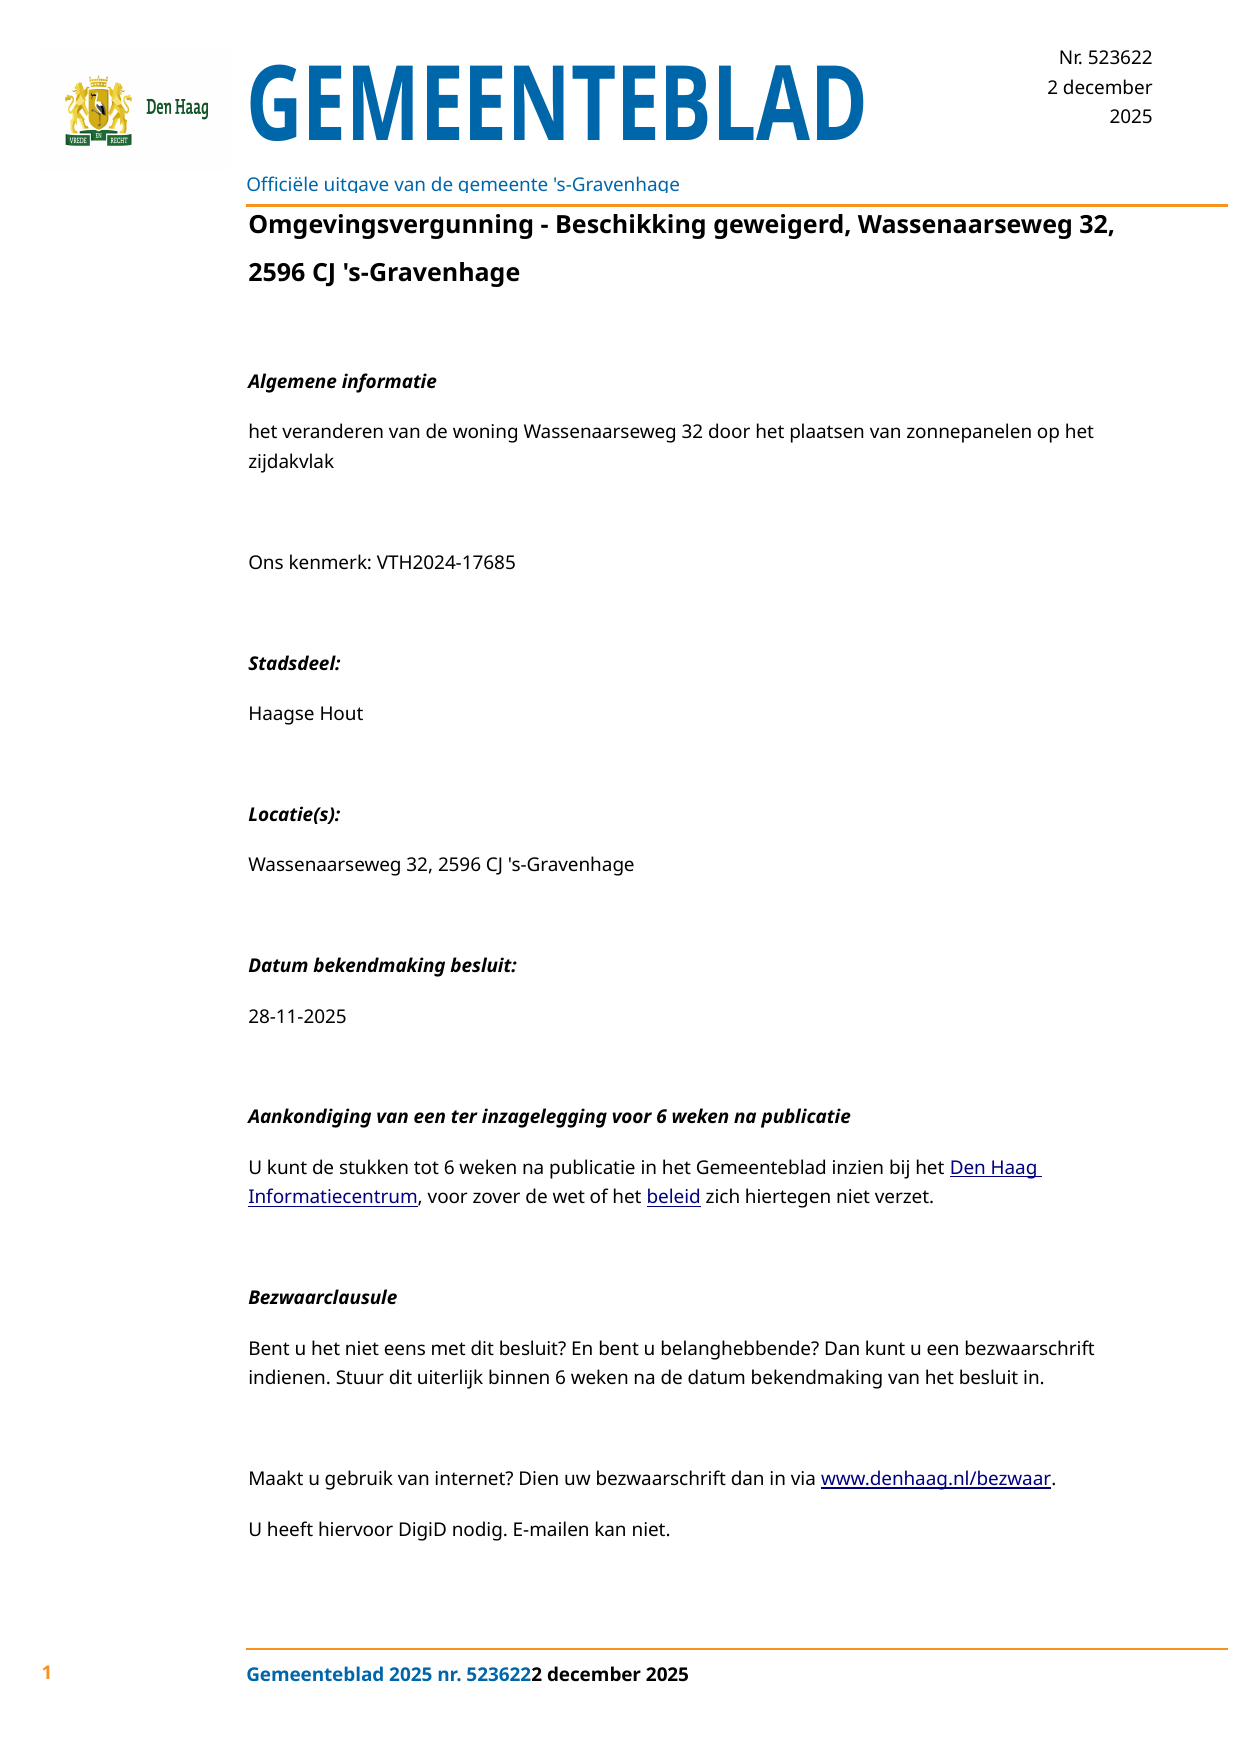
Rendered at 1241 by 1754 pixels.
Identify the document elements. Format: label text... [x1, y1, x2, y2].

text U kunt de stukken tot 6 weken na publicatie in het Gemeenteblad inzien bij het Den Haag Informatiecentrum, voor zover de wet of het beleid zich hiertegen niet verzet. [248, 1154, 1152, 1209]
text Omgevingsvergunning - Beschikking geweigerd, Wassenaarseweg 32, 2596 CJ 's-Gravenhage [248, 207, 1152, 288]
text Bent u het niet eens met dit besluit? En bent u belanghebbende? Dan kunt u een bezwaarschrift indienen. Stuur dit uiterlijk binnen 6 weken na de datum bekendmaking van het besluit in. [248, 1335, 1152, 1390]
text Stadsdeel: [248, 650, 1152, 676]
text het veranderen van de woning Wassenaarseweg 32 door het plaatsen van zonnepanelen op het zijdakvlak [248, 419, 1152, 474]
text Aankondiging van een ter inzagelegging voor 6 weken na publicatie [248, 1104, 1152, 1129]
text Haagse Hout [248, 700, 1152, 726]
text 28-11-2025 [248, 1003, 1152, 1029]
text Wassenaarseweg 32, 2596 CJ 's-Gravenhage [248, 852, 1152, 877]
text Bezwaarclausule [248, 1284, 1152, 1310]
text Algemene informatie [248, 368, 1152, 394]
text Locatie(s): [248, 801, 1152, 827]
text Maakt u gebruik van internet? Dien uw bezwaarschrift dan in via www.denhaag.nl/bezwaar. [248, 1465, 1152, 1491]
text U heeft hiervoor DigiD nodig. E-mailen kan niet. [248, 1516, 1152, 1542]
text Datum bekendmaking besluit: [248, 952, 1152, 978]
picture [41, 47, 231, 172]
text Ons kenmerk: VTH2024-17685 [248, 549, 1152, 575]
